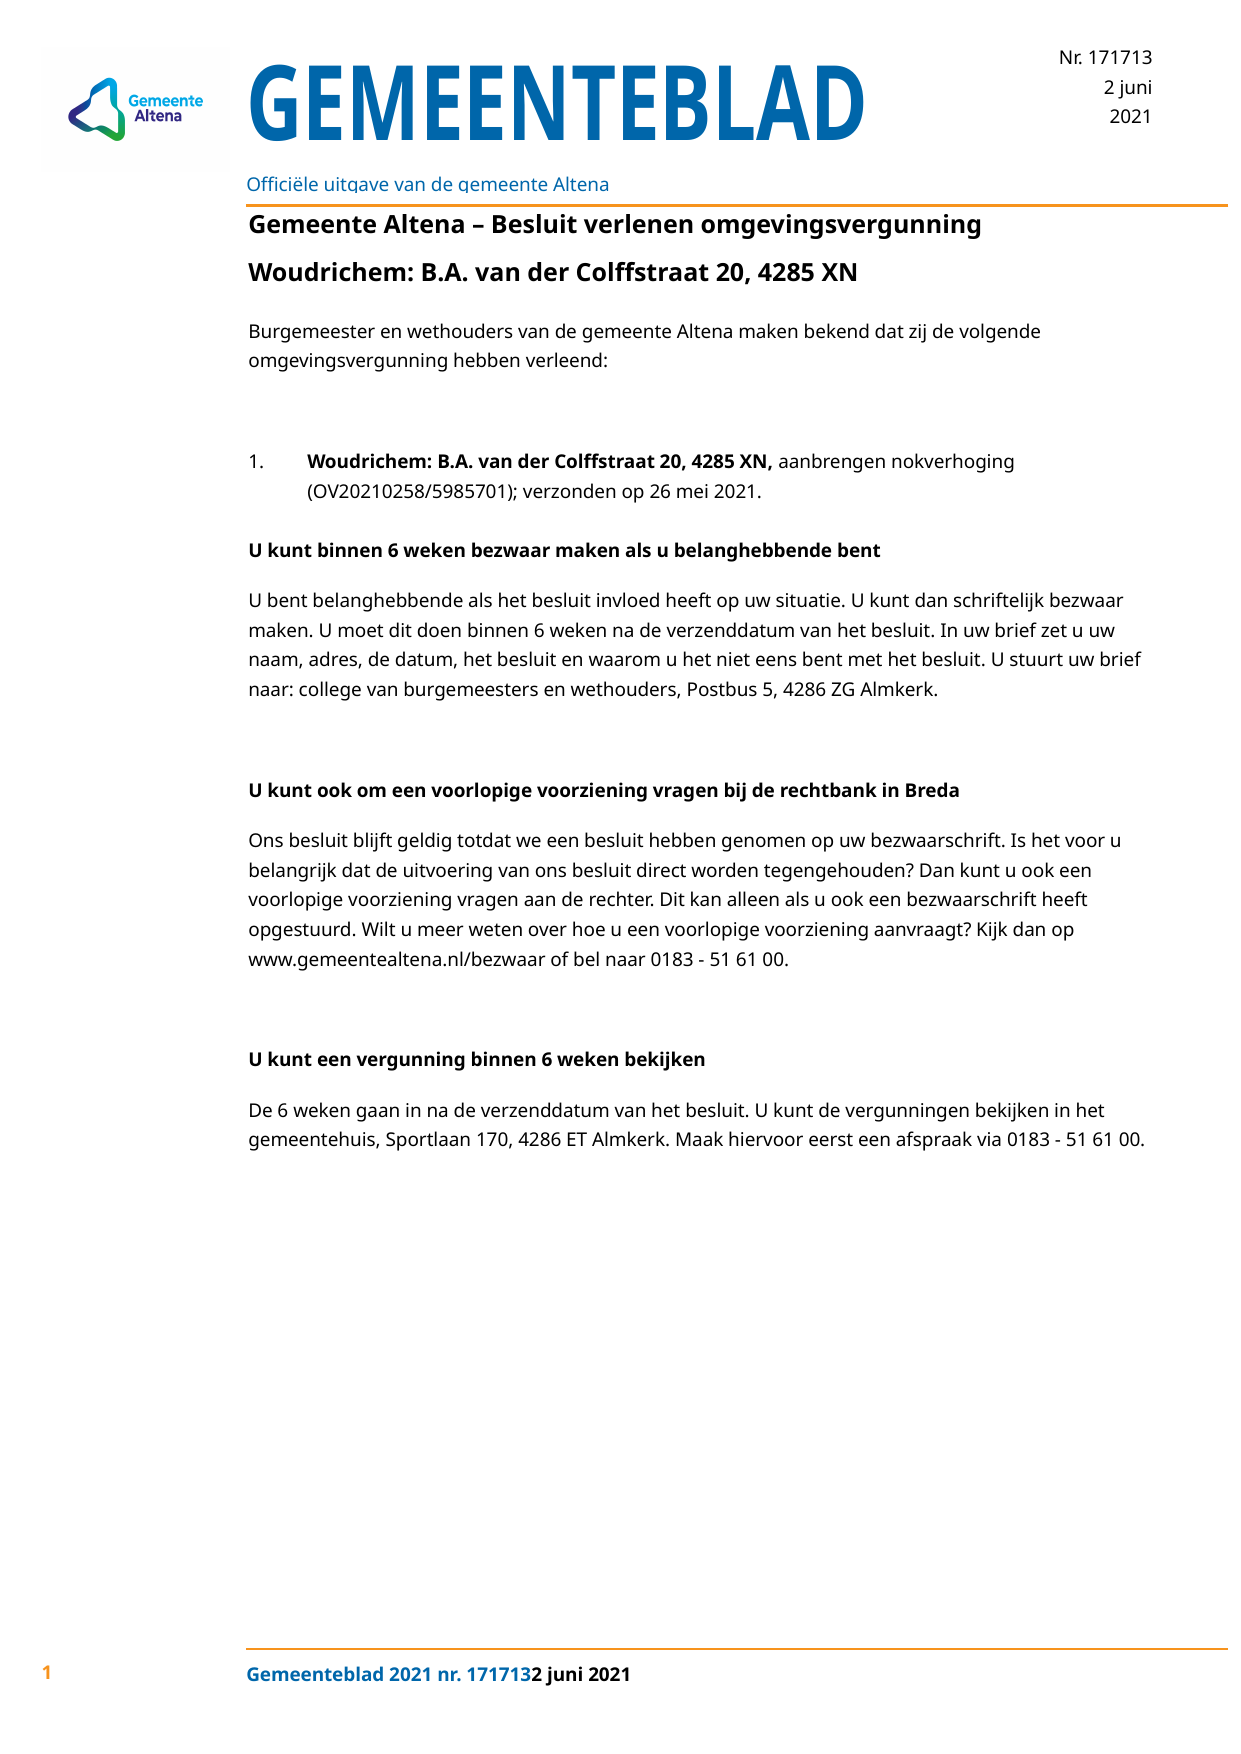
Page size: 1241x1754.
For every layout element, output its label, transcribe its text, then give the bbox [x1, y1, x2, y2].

text Burgemeester en wethouders van de gemeente Altena maken bekend dat zij de volgende omgevingsvergunning hebben verleend: [248, 318, 1152, 373]
text U kunt een vergunning binnen 6 weken bekijken [248, 1047, 1152, 1072]
list Woudrichem: B.A. van der Colffstraat 20, 4285 XN, aanbrengen nokverhoging (OV20210258/5985701); verzonden op 26 mei 2021. [248, 448, 1152, 504]
text U bent belanghebbende als het besluit invloed heeft op uw situatie. U kunt dan schriftelijk bezwaar maken. U moet dit doen binnen 6 weken na de verzenddatum van het besluit. In uw brief zet u uw naam, adres, de datum, het besluit en waarom u het niet eens bent met het besluit. U stuurt uw brief naar: college van burgemeesters en wethouders, Postbus 5, 4286 ZG Almkerk. [248, 587, 1152, 702]
picture [41, 47, 231, 172]
text Gemeente Altena – Besluit verlenen omgevingsvergunning Woudrichem: B.A. van der Colffstraat 20, 4285 XN [248, 207, 1152, 288]
text U kunt ook om een voorlopige voorziening vragen bij de rechtbank in Breda [248, 777, 1152, 803]
text Ons besluit blijft geldig totdat we een besluit hebben genomen op uw bezwaarschrift. Is het voor u belangrijk dat de uitvoering van ons besluit direct worden tegengehouden? Dan kunt u ook een voorlopige voorziening vragen aan de rechter. Dit kan alleen als u ook een bezwaarschrift heeft opgestuurd. Wilt u meer weten over hoe u een voorlopige voorziening aanvraagt? Kijk dan op www.gemeentealtena.nl/bezwaar of bel naar 0183 - 51 61 00. [248, 827, 1152, 972]
text De 6 weken gaan in na de verzenddatum van het besluit. U kunt de vergunningen bekijken in het gemeentehuis, Sportlaan 170, 4286 ET Almkerk. Maak hiervoor eerst een afspraak via 0183 - 51 61 00. [248, 1097, 1152, 1152]
text U kunt binnen 6 weken bezwaar maken als u belanghebbende bent [248, 537, 1152, 563]
